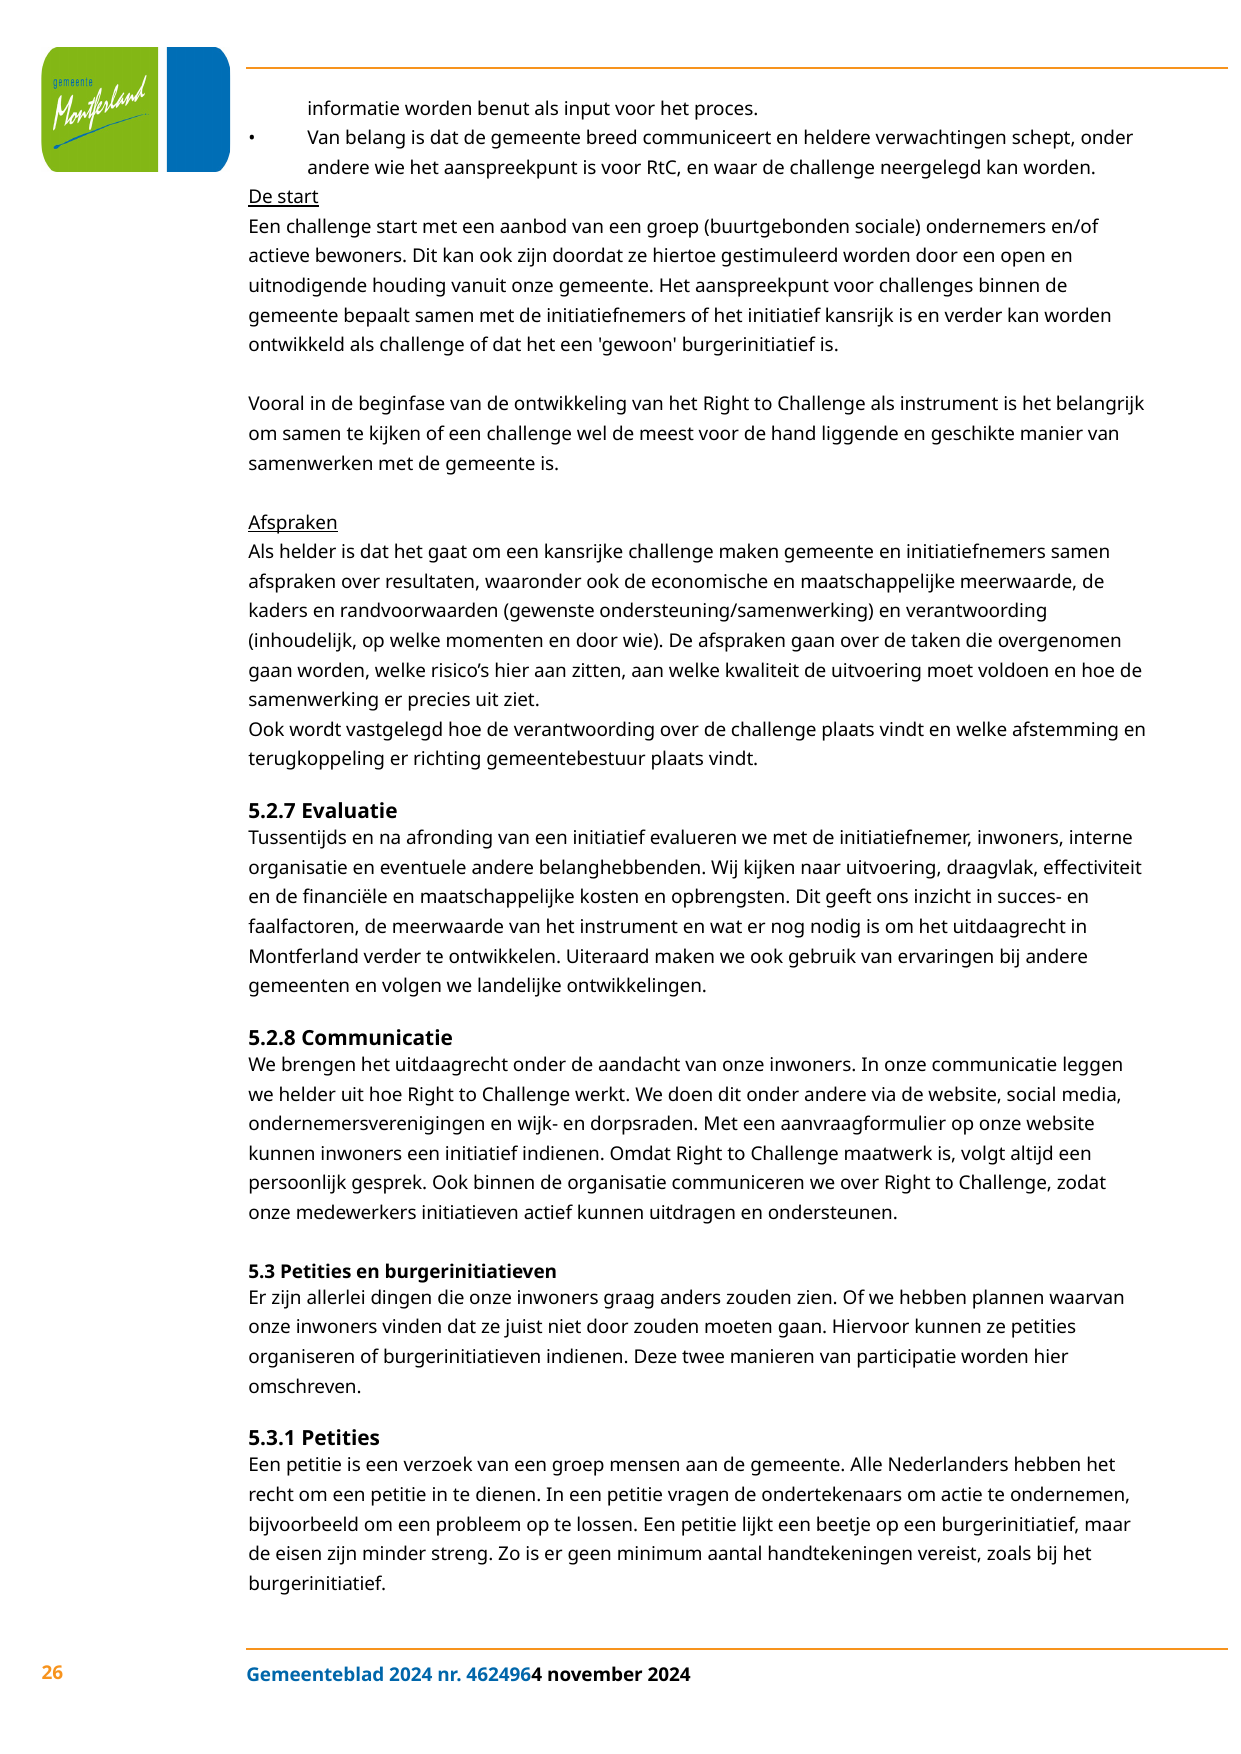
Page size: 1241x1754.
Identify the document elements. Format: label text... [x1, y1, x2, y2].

text 5.3 Petities en burgerinitiatieven [248, 1258, 1152, 1284]
text 5.3.1 Petities [248, 1423, 1152, 1452]
text Een petitie is een verzoek van een groep mensen aan de gemeente. Alle Nederlanders hebben het recht om een petitie in te dienen. In een petitie vragen de ondertekenaars om actie te ondernemen, bijvoorbeeld om een probleem op te lossen. Een petitie lijkt een beetje op een burgerinitiatief, maar de eisen zijn minder streng. Zo is er geen minimum aantal handtekeningen vereist, zoals bij het burgerinitiatief. [248, 1452, 1152, 1596]
text De start [248, 183, 1152, 209]
text Tussentijds en na afronding van een initiatief evalueren we met de initiatiefnemer, inwoners, interne organisatie en eventuele andere belanghebbenden. Wij kijken naar uitvoering, draagvlak, effectiviteit en de financiële en maatschappelijke kosten en opbrengsten. Dit geeft ons inzicht in succes- en faalfactoren, de meerwaarde van het instrument en wat er nog nodig is om het uitdaagrecht in Montferland verder te ontwikkelen. Uiteraard maken we ook gebruik van ervaringen bij andere gemeenten en volgen we landelijke ontwikkelingen. [248, 824, 1152, 998]
text Afspraken [248, 509, 1152, 535]
text Ook wordt vastgelegd hoe de verantwoording over de challenge plaats vindt en welke afstemming en terugkoppeling er richting gemeentebestuur plaats vindt. [248, 716, 1152, 771]
picture [41, 47, 231, 172]
list informatie worden benut als input voor het proces. [248, 95, 1152, 121]
text 5.2.8 Communicatie [248, 1023, 1152, 1051]
text Er zijn allerlei dingen die onze inwoners graag anders zouden zien. Of we hebben plannen waarvan onze inwoners vinden dat ze juist niet door zouden moeten gaan. Hiervoor kunnen ze petities organiseren of burgerinitiatieven indienen. Deze twee manieren van participatie worden hier omschreven. [248, 1284, 1152, 1398]
list Van belang is dat de gemeente breed communiceert en heldere verwachtingen schept, onder andere wie het aanspreekpunt is voor RtC, en waar de challenge neergelegd kan worden. [248, 124, 1152, 180]
text Als helder is dat het gaat om een kansrijke challenge maken gemeente en initiatiefnemers samen afspraken over resultaten, waaronder ook de economische en maatschappelijke meerwaarde, de kaders en randvoorwaarden (gewenste ondersteuning/samenwerking) en verantwoording (inhoudelijk, op welke momenten en door wie). De afspraken gaan over de taken die overgenomen gaan worden, welke risico’s hier aan zitten, aan welke kwaliteit de uitvoering moet voldoen en hoe de samenwerking er precies uit ziet. [248, 538, 1152, 712]
text Een challenge start met een aanbod van een groep (buurtgebonden sociale) ondernemers en/of actieve bewoners. Dit kan ook zijn doordat ze hiertoe gestimuleerd worden door een open en uitnodigende houding vanuit onze gemeente. Het aanspreekpunt voor challenges binnen de gemeente bepaalt samen met de initiatiefnemers of het initiatief kansrijk is en verder kan worden ontwikkeld als challenge of dat het een 'gewoon' burgerinitiatief is. [248, 213, 1152, 357]
text 5.2.7 Evaluatie [248, 796, 1152, 824]
text We brengen het uitdaagrecht onder de aandacht van onze inwoners. In onze communicatie leggen we helder uit hoe Right to Challenge werkt. We doen dit onder andere via de website, social media, ondernemersverenigingen en wijk- en dorpsraden. Met een aanvraagformulier op onze website kunnen inwoners een initiatief indienen. Omdat Right to Challenge maatwerk is, volgt altijd een persoonlijk gesprek. Ook binnen de organisatie communiceren we over Right to Challenge, zodat onze medewerkers initiatieven actief kunnen uitdragen en ondersteunen. [248, 1051, 1152, 1225]
text Vooral in de beginfase van de ontwikkeling van het Right to Challenge als instrument is het belangrijk om samen te kijken of een challenge wel de meest voor de hand liggende en geschikte manier van samenwerken met de gemeente is. [248, 391, 1152, 476]
